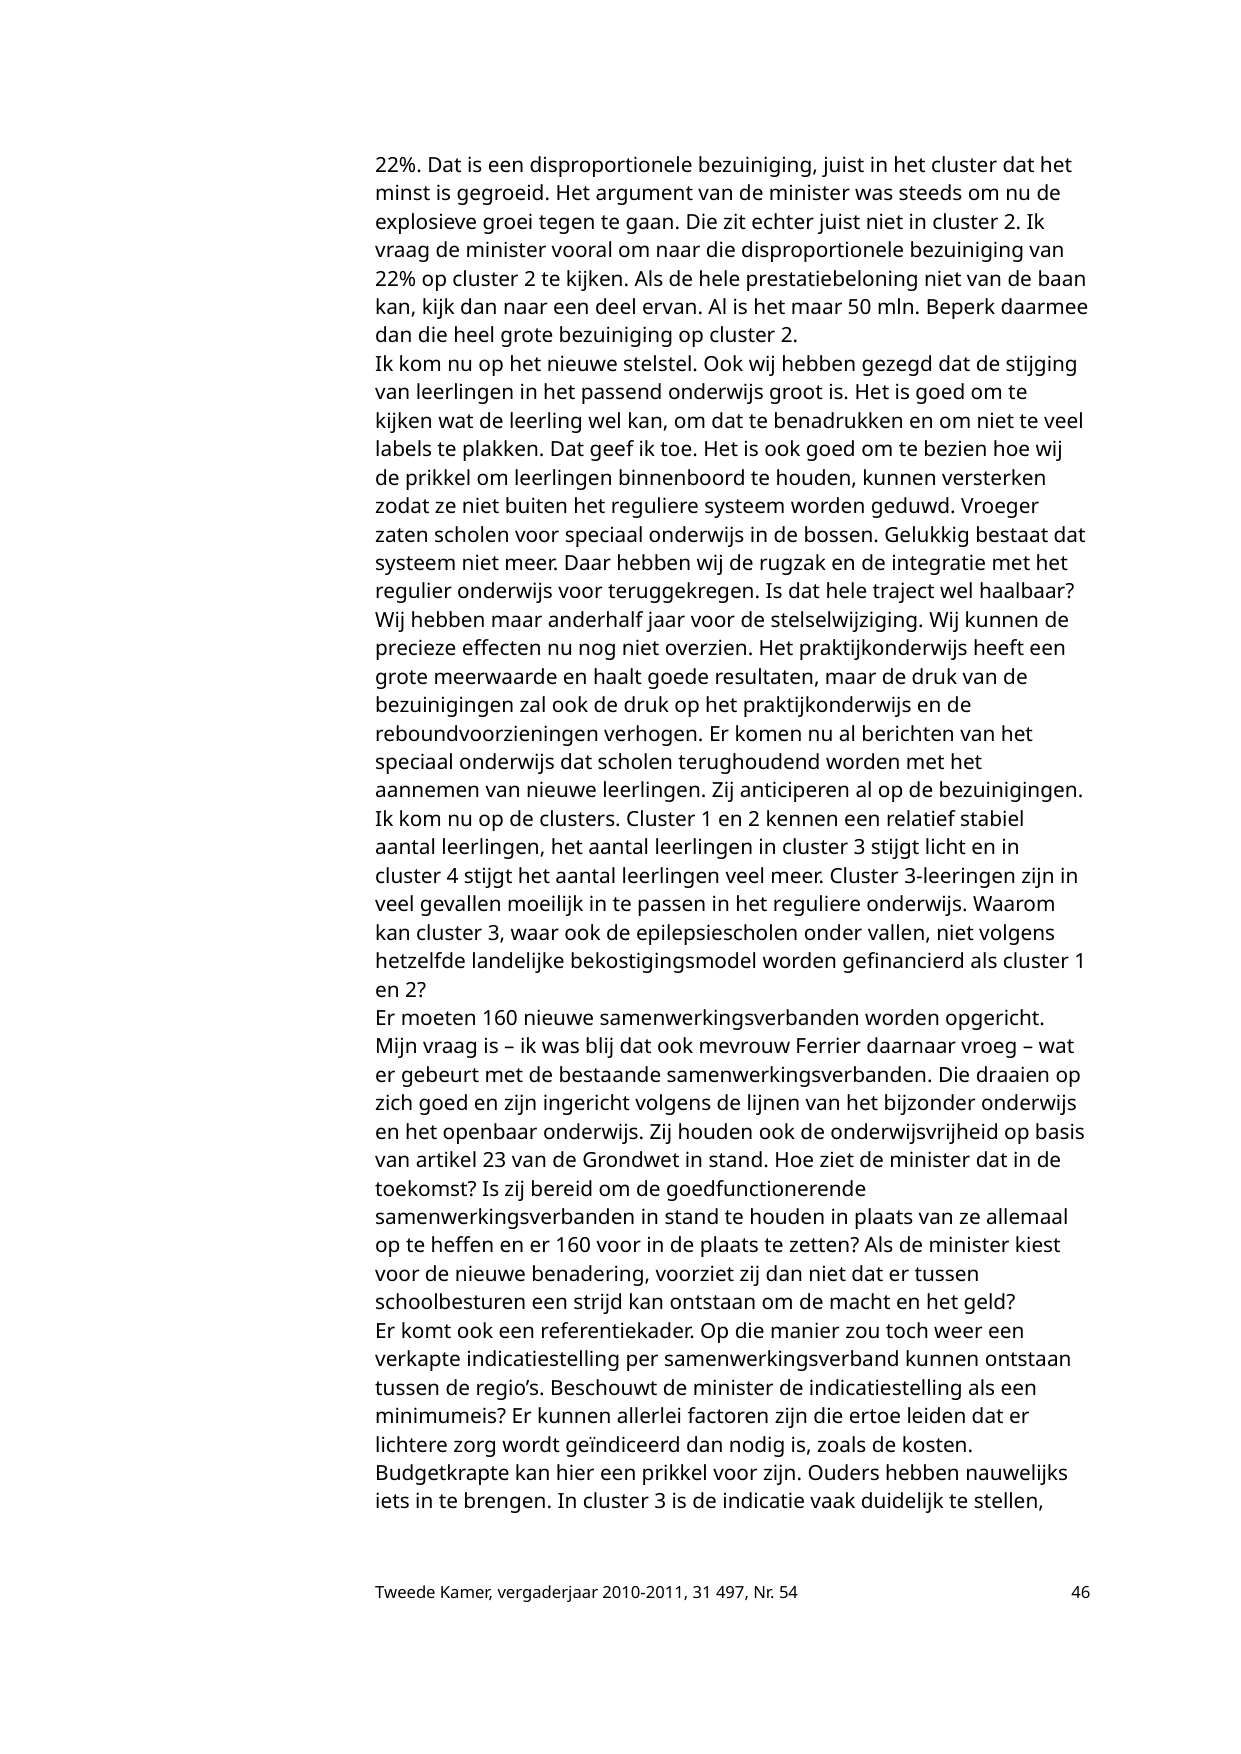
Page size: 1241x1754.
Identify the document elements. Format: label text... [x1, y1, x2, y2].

text Er moeten 160 nieuwe samenwerkingsverbanden worden opgericht. Mijn vraag is – ik was blij dat ook mevrouw Ferrier daarnaar vroeg – wat er gebeurt met de bestaande samenwerkingsverbanden. Die draaien op zich goed en zijn ingericht volgens de lijnen van het bijzonder onderwijs en het openbaar onderwijs. Zij houden ook de onderwijsvrijheid op basis van artikel 23 van de Grondwet in stand. Hoe ziet de minister dat in de toekomst? Is zij bereid om de goedfunctionerende samenwerkingsverbanden in stand te houden in plaats van ze allemaal op te heffen en er 160 voor in de plaats te zetten? Als de minister kiest voor de nieuwe benadering, voorziet zij dan niet dat er tussen schoolbesturen een strijd kan ontstaan om de macht en het geld? [375, 1003, 1090, 1316]
text Er komt ook een referentiekader. Op die manier zou toch weer een verkapte indicatiestelling per samenwerkingsverband kunnen ontstaan tussen de regio’s. Beschouwt de minister de indicatiestelling als een minimumeis? Er kunnen allerlei factoren zijn die ertoe leiden dat er lichtere zorg wordt geïndiceerd dan nodig is, zoals de kosten. Budgetkrapte kan hier een prikkel voor zijn. Ouders hebben nauwelijks iets in te brengen. In cluster 3 is de indicatie vaak duidelijk te stellen, [375, 1316, 1090, 1515]
text Ik kom nu op het nieuwe stelstel. Ook wij hebben gezegd dat de stijging van leerlingen in het passend onderwijs groot is. Het is goed om te kijken wat de leerling wel kan, om dat te benadrukken en om niet te veel labels te plakken. Dat geef ik toe. Het is ook goed om te bezien hoe wij de prikkel om leerlingen binnenboord te houden, kunnen versterken zodat ze niet buiten het reguliere systeem worden geduwd. Vroeger zaten scholen voor speciaal onderwijs in de bossen. Gelukkig bestaat dat systeem niet meer. Daar hebben wij de rugzak en de integratie met het regulier onderwijs voor teruggekregen. Is dat hele traject wel haalbaar? Wij hebben maar anderhalf jaar voor de stelselwijziging. Wij kunnen de precieze effecten nu nog niet overzien. Het praktijkonderwijs heeft een grote meerwaarde en haalt goede resultaten, maar de druk van de bezuinigingen zal ook de druk op het praktijkonderwijs en de reboundvoorzieningen verhogen. Er komen nu al berichten van het speciaal onderwijs dat scholen terughoudend worden met het aannemen van nieuwe leerlingen. Zij anticiperen al op de bezuinigingen. [375, 349, 1090, 804]
text Ik kom nu op de clusters. Cluster 1 en 2 kennen een relatief stabiel aantal leerlingen, het aantal leerlingen in cluster 3 stijgt licht en in cluster 4 stijgt het aantal leerlingen veel meer. Cluster 3-leeringen zijn in veel gevallen moeilijk in te passen in het reguliere onderwijs. Waarom kan cluster 3, waar ook de epilepsiescholen onder vallen, niet volgens hetzelfde landelijke bekostigingsmodel worden gefinancierd als cluster 1 en 2? [375, 804, 1090, 1003]
text 22%. Dat is een disproportionele bezuiniging, juist in het cluster dat het minst is gegroeid. Het argument van de minister was steeds om nu de explosieve groei tegen te gaan. Die zit echter juist niet in cluster 2. Ik vraag de minister vooral om naar die disproportionele bezuiniging van 22% op cluster 2 te kijken. Als de hele prestatiebeloning niet van de baan kan, kijk dan naar een deel ervan. Al is het maar 50 mln. Beperk daarmee dan die heel grote bezuiniging op cluster 2. [375, 150, 1090, 349]
